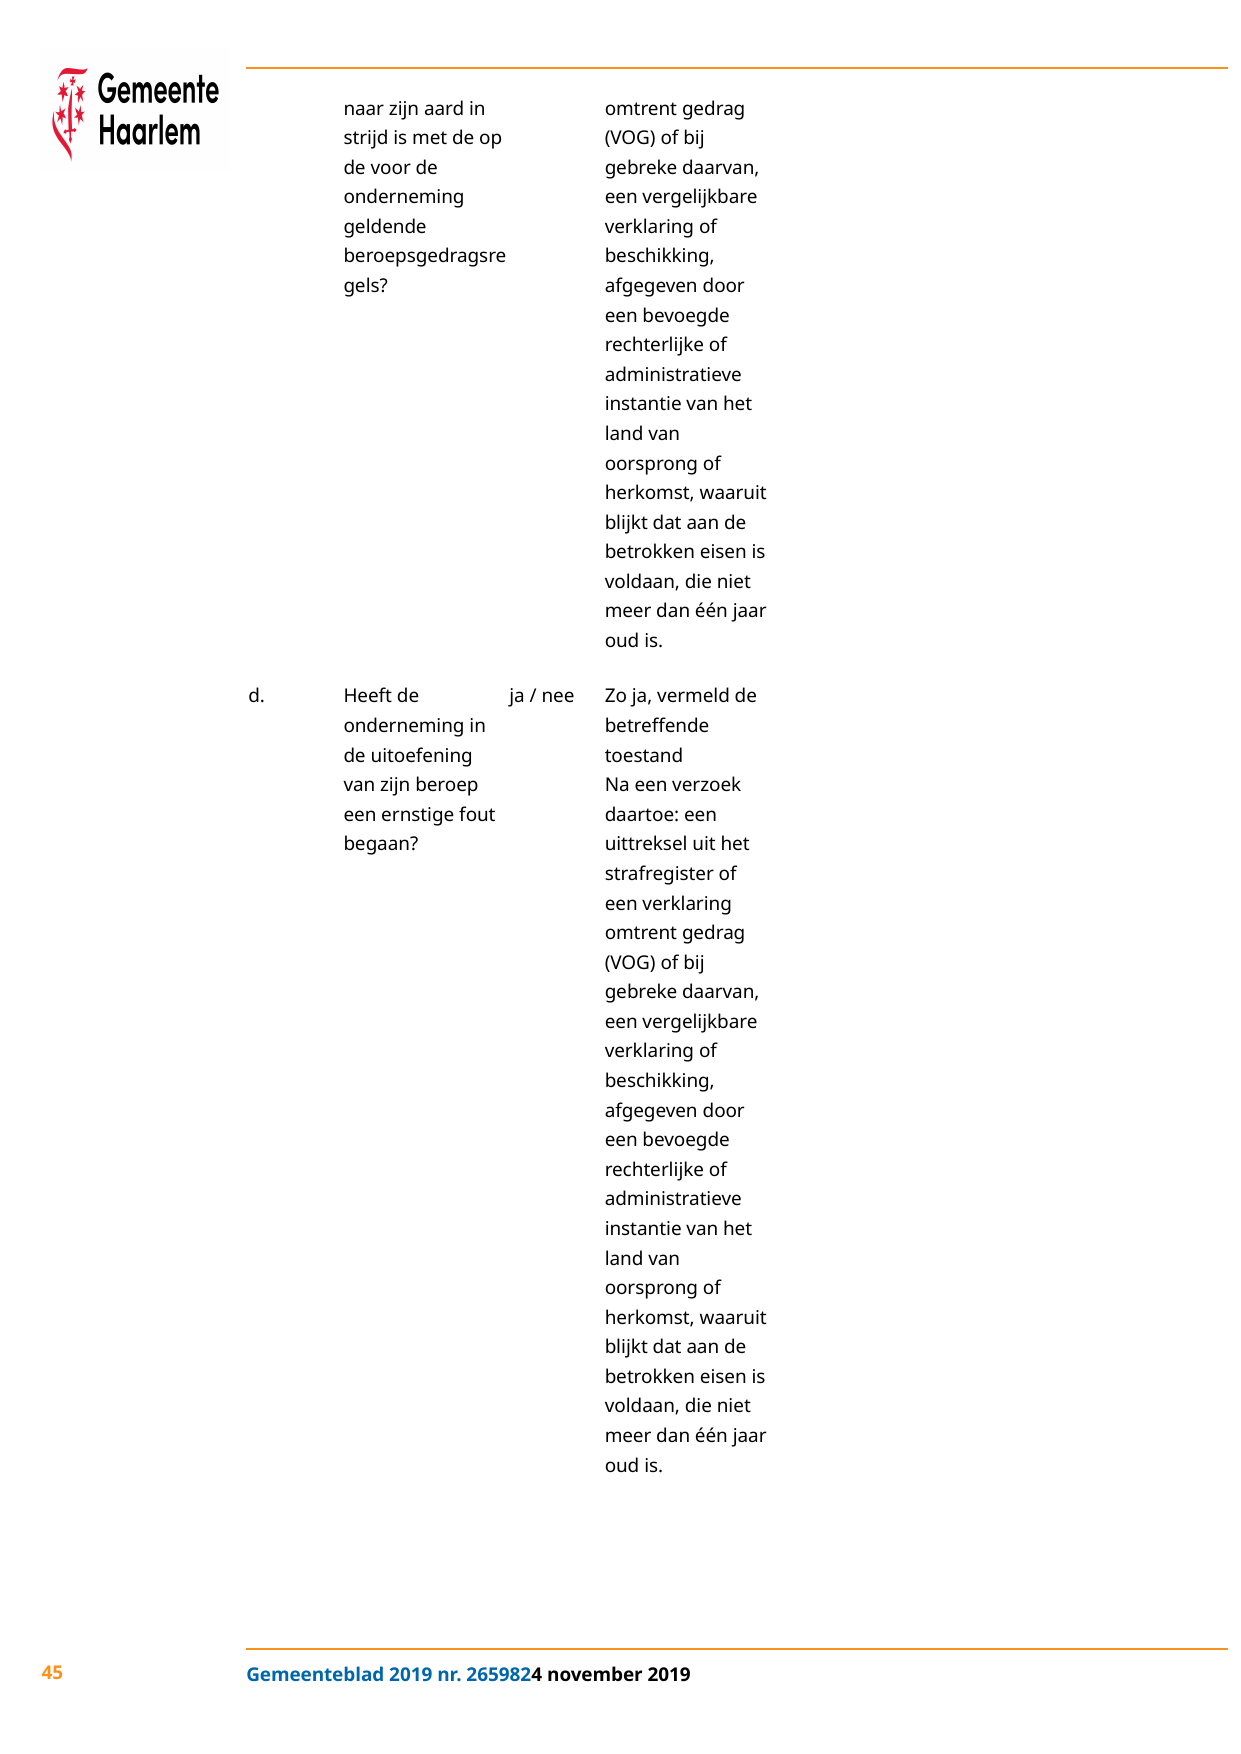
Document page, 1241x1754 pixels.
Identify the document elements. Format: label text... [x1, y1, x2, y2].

table_cell omtrent gedrag (VOG) of bij gebreke daarvan, een vergelijkbare verklaring of beschikking, afgegeven door een bevoegde rechterlijke of administratieve instantie van het land van oorsprong of herkomst, waaruit blijkt dat aan de betrokken eisen is voldaan, die niet meer dan één jaar oud is. [605, 95, 770, 683]
picture [41, 47, 231, 172]
table_cell ja / nee [509, 683, 604, 1507]
table_cell d. [248, 683, 343, 1507]
table_cell [248, 95, 343, 683]
table_cell [509, 95, 604, 683]
table_cell Zo ja, vermeld de betreffende toestand Na een verzoek daartoe: een uittreksel uit het strafregister of een verklaring omtrent gedrag (VOG) of bij gebreke daarvan, een vergelijkbare verklaring of beschikking, afgegeven door een bevoegde rechterlijke of administratieve instantie van het land van oorsprong of herkomst, waaruit blijkt dat aan de betrokken eisen is voldaan, die niet meer dan één jaar oud is. [605, 683, 770, 1507]
table_cell naar zijn aard in strijd is met de op de voor de onderneming geldende beroepsgedragsregels? [343, 95, 509, 683]
table_cell Heeft de onderneming in de uitoefening van zijn beroep een ernstige fout begaan? [343, 683, 509, 1507]
